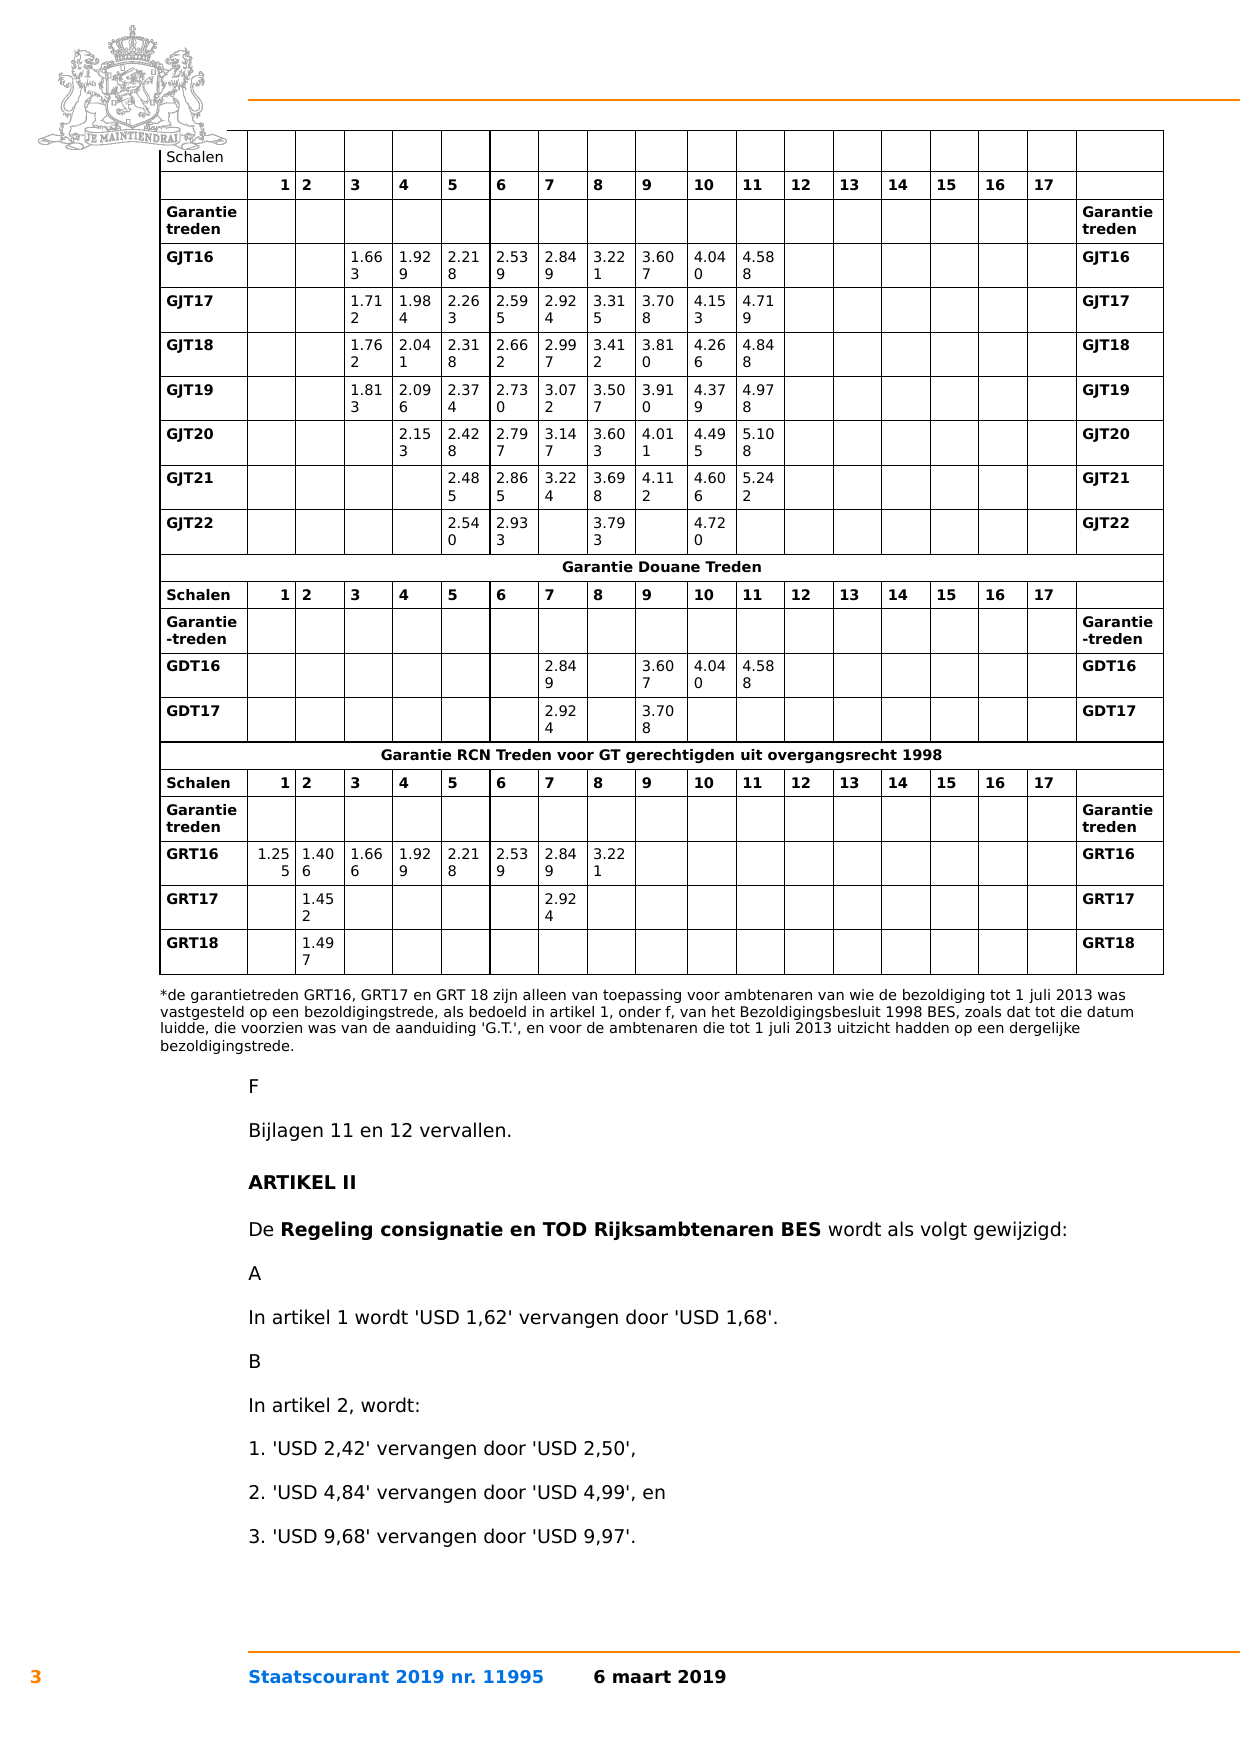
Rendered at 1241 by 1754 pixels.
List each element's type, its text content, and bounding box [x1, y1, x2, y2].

table_cell [539, 510, 587, 553]
table_cell [588, 654, 635, 697]
table_cell 4.588 [737, 654, 784, 697]
table_cell [248, 377, 295, 420]
table_cell 4.112 [636, 466, 687, 509]
table_cell 14 [882, 770, 930, 796]
table_cell [296, 421, 344, 465]
table_cell [688, 698, 736, 741]
table_cell 5 [442, 770, 489, 796]
table_cell [882, 288, 930, 332]
table_cell [931, 244, 978, 287]
table_cell 2 [296, 582, 344, 608]
table_cell 1.663 [345, 244, 392, 287]
table_cell [882, 654, 930, 697]
table_cell 2.595 [491, 288, 538, 332]
table_cell [345, 510, 392, 553]
table_cell [442, 654, 489, 697]
table_cell [393, 510, 441, 553]
table_cell [785, 609, 833, 653]
table_cell 2.539 [491, 244, 538, 287]
table_cell 2.218 [442, 842, 489, 885]
table_cell [931, 288, 978, 332]
table_cell GJT21 [1077, 466, 1163, 509]
table_cell 3.810 [636, 333, 687, 376]
table_cell [296, 698, 344, 741]
table_cell Garantietreden [1077, 200, 1163, 243]
subtitle ARTIKEL II [248, 1172, 1163, 1194]
table_cell 2.933 [491, 510, 538, 553]
table_cell [834, 797, 881, 841]
table_cell [248, 797, 295, 841]
table_cell [931, 200, 978, 243]
table_cell [737, 842, 784, 885]
table_cell 7 [539, 770, 587, 796]
table_cell [834, 244, 881, 287]
table_cell [345, 200, 392, 243]
table_cell Garantie RCN Treden voor GT gerechtigden uit overgangsrecht 1998 [161, 743, 1163, 769]
table_cell [345, 930, 392, 974]
table_cell 3.072 [539, 377, 587, 420]
table_cell [834, 930, 881, 974]
table_cell [882, 421, 930, 465]
table_cell 6 [491, 770, 538, 796]
table_cell *de garantietreden GRT16, GRT17 en GRT 18 zijn alleen van toepassing voor ambtenaren van wie de bezoldiging tot 1 juli 2013 was vastgesteld op een bezoldigingstrede, als bedoeld in artikel 1, onder f, van het Bezoldigingsbesluit 1998 BES, zoals dat tot die datum luidde, die voorzien was van de aanduiding 'G.T.', en voor de ambtenaren die tot 1 juli 2013 uitzicht hadden op een dergelijke bezoldigingstrede. [160, 975, 1163, 1054]
text In artikel 2, wordt: [248, 1394, 1163, 1416]
table_cell 15 [931, 172, 978, 198]
text F [248, 1076, 1163, 1098]
table_cell [882, 200, 930, 243]
table_cell 5 [442, 172, 489, 198]
table_cell 4.379 [688, 377, 736, 420]
table_cell [979, 421, 1027, 465]
table_cell [296, 466, 344, 509]
table_cell [882, 510, 930, 553]
table_cell [345, 654, 392, 697]
table_cell [442, 930, 489, 974]
table_cell 4.011 [636, 421, 687, 465]
table_cell GJT22 [161, 510, 247, 553]
table_cell [1028, 886, 1076, 929]
table_cell 15 [931, 582, 978, 608]
table_cell 3.507 [588, 377, 635, 420]
table_cell [834, 654, 881, 697]
table_cell 4.606 [688, 466, 736, 509]
table_cell GDT16 [161, 654, 247, 697]
table_cell [248, 421, 295, 465]
table_cell [1028, 200, 1076, 243]
table_header [296, 131, 344, 171]
table_cell [588, 698, 635, 741]
table_cell Garantie Douane Treden [161, 555, 1163, 581]
table_cell 2.924 [539, 886, 587, 929]
table_cell [1028, 609, 1076, 653]
table_header [834, 131, 881, 171]
table_cell 2.041 [393, 333, 441, 376]
table_cell 1.452 [296, 886, 344, 929]
table_cell [834, 333, 881, 376]
table_cell [834, 698, 881, 741]
table_cell 4.719 [737, 288, 784, 332]
table_cell 6 [491, 172, 538, 198]
table_cell [345, 886, 392, 929]
table_cell [688, 886, 736, 929]
table_cell Garantietreden [1077, 797, 1163, 841]
table_cell 3.221 [588, 842, 635, 885]
table_cell [931, 466, 978, 509]
table_cell 3 [345, 172, 392, 198]
table_cell [248, 930, 295, 974]
table_cell 2.096 [393, 377, 441, 420]
table_cell Schalen [161, 582, 247, 608]
picture [38, 25, 227, 150]
table_header Schalen [161, 131, 247, 171]
table_cell [1028, 930, 1076, 974]
table_cell 3.698 [588, 466, 635, 509]
table_cell [979, 510, 1027, 553]
table_cell [834, 421, 881, 465]
table_cell [393, 797, 441, 841]
text 2. 'USD 4,84' vervangen door 'USD 4,99', en [248, 1482, 1163, 1504]
table_cell [539, 200, 587, 243]
table_cell 2.849 [539, 654, 587, 697]
table_header [1077, 131, 1163, 171]
table_cell 2.153 [393, 421, 441, 465]
table_cell 3.603 [588, 421, 635, 465]
table_cell [296, 510, 344, 553]
table_cell 13 [834, 172, 881, 198]
table_cell 12 [785, 582, 833, 608]
table_cell 3 [345, 582, 392, 608]
table_header [393, 131, 441, 171]
table_cell [491, 609, 538, 653]
table_cell 1 [248, 172, 295, 198]
table_header [345, 131, 392, 171]
table_cell [785, 654, 833, 697]
table_cell 12 [785, 770, 833, 796]
table_cell [882, 609, 930, 653]
table_cell 7 [539, 582, 587, 608]
table_cell [248, 654, 295, 697]
table_cell [248, 510, 295, 553]
table_cell [979, 466, 1027, 509]
table_cell [688, 930, 736, 974]
table_cell GJT16 [161, 244, 247, 287]
table_cell [539, 930, 587, 974]
table_cell [979, 288, 1027, 332]
table_cell 4.978 [737, 377, 784, 420]
table_cell [296, 200, 344, 243]
table_cell 4.040 [688, 244, 736, 287]
table_cell 2.997 [539, 333, 587, 376]
table_cell [491, 698, 538, 741]
table_cell [979, 654, 1027, 697]
table_cell 5 [442, 582, 489, 608]
table_cell 17 [1028, 582, 1076, 608]
table_header [931, 131, 978, 171]
table_cell 3.224 [539, 466, 587, 509]
table_cell 3.708 [636, 698, 687, 741]
table_cell 4.720 [688, 510, 736, 553]
table_cell Garantietreden [161, 200, 247, 243]
table_cell [393, 200, 441, 243]
table_header [688, 131, 736, 171]
table_cell 12 [785, 172, 833, 198]
table_cell [979, 609, 1027, 653]
table_cell 2.539 [491, 842, 538, 885]
table_cell [588, 609, 635, 653]
table_cell [491, 797, 538, 841]
table_cell [785, 698, 833, 741]
table_cell GJT18 [161, 333, 247, 376]
table_cell 2.865 [491, 466, 538, 509]
table_cell [931, 698, 978, 741]
table_header [248, 131, 295, 171]
table_cell 4 [393, 582, 441, 608]
table_cell GJT21 [161, 466, 247, 509]
table_cell GRT17 [161, 886, 247, 929]
table_cell [834, 609, 881, 653]
table_cell 4.040 [688, 654, 736, 697]
table_cell [931, 333, 978, 376]
table_cell [785, 797, 833, 841]
table_cell GJT22 [1077, 510, 1163, 553]
table_cell GJT16 [1077, 244, 1163, 287]
table_cell [931, 886, 978, 929]
table_cell [882, 886, 930, 929]
table_cell [161, 172, 247, 198]
table_cell 16 [979, 770, 1027, 796]
table_cell [296, 244, 344, 287]
table_cell [248, 466, 295, 509]
table_cell [931, 842, 978, 885]
table_cell [688, 609, 736, 653]
table_cell [688, 842, 736, 885]
table_cell Garantie-treden [161, 609, 247, 653]
table_cell 11 [737, 582, 784, 608]
table_cell [442, 886, 489, 929]
table_cell 4 [393, 770, 441, 796]
table_cell 1.813 [345, 377, 392, 420]
table_header [442, 131, 489, 171]
table_cell [882, 244, 930, 287]
table_cell 2.374 [442, 377, 489, 420]
table_cell 3.910 [636, 377, 687, 420]
table_cell 2.540 [442, 510, 489, 553]
table_cell [737, 609, 784, 653]
table_cell [588, 930, 635, 974]
table_cell [1028, 244, 1076, 287]
table_cell [785, 466, 833, 509]
table_cell [1077, 582, 1163, 608]
table_cell [393, 698, 441, 741]
table_cell [785, 333, 833, 376]
table_cell [785, 510, 833, 553]
table_cell 2.730 [491, 377, 538, 420]
table_cell 9 [636, 582, 687, 608]
table_cell [539, 797, 587, 841]
table_cell GDT16 [1077, 654, 1163, 697]
table_cell [296, 654, 344, 697]
table_cell 3.607 [636, 244, 687, 287]
table_cell GRT16 [1077, 842, 1163, 885]
table_cell [491, 200, 538, 243]
table_cell [979, 377, 1027, 420]
table_cell GJT17 [1077, 288, 1163, 332]
table_cell [1028, 698, 1076, 741]
table_cell 1.497 [296, 930, 344, 974]
table_cell 3.793 [588, 510, 635, 553]
table_cell [785, 930, 833, 974]
table_cell [834, 200, 881, 243]
table_cell [785, 244, 833, 287]
table_cell [393, 609, 441, 653]
table_cell 2.485 [442, 466, 489, 509]
table_cell [882, 930, 930, 974]
table_cell 1.712 [345, 288, 392, 332]
table_cell 2.849 [539, 842, 587, 885]
table_cell GJT17 [161, 288, 247, 332]
table_cell [882, 466, 930, 509]
table_cell [979, 244, 1027, 287]
table_cell [636, 609, 687, 653]
table_cell [834, 842, 881, 885]
table_header [588, 131, 635, 171]
table_cell 2.924 [539, 288, 587, 332]
table_cell GRT18 [161, 930, 247, 974]
table_cell 4.495 [688, 421, 736, 465]
table_cell [737, 886, 784, 929]
table_cell [636, 510, 687, 553]
table_cell [979, 333, 1027, 376]
text A [248, 1263, 1163, 1285]
table_cell 17 [1028, 172, 1076, 198]
table_cell [393, 466, 441, 509]
table_cell GJT20 [1077, 421, 1163, 465]
table_cell 2.318 [442, 333, 489, 376]
table_cell 11 [737, 770, 784, 796]
table_cell 1.406 [296, 842, 344, 885]
table_cell 1.255 [248, 842, 295, 885]
table_cell 9 [636, 172, 687, 198]
text Bijlagen 11 en 12 vervallen. [248, 1120, 1163, 1142]
table_cell [345, 797, 392, 841]
table_cell 2.797 [491, 421, 538, 465]
table_cell 2 [296, 770, 344, 796]
table_cell [1028, 288, 1076, 332]
table_cell [1028, 654, 1076, 697]
table_cell [785, 200, 833, 243]
table_header [785, 131, 833, 171]
table_cell 10 [688, 770, 736, 796]
table_cell Garantietreden [161, 797, 247, 841]
table_cell [491, 654, 538, 697]
table_cell 3.607 [636, 654, 687, 697]
table_header [539, 131, 587, 171]
table_cell 2.263 [442, 288, 489, 332]
table_cell GDT17 [161, 698, 247, 741]
table_cell 1.666 [345, 842, 392, 885]
table_cell [931, 510, 978, 553]
table_cell [931, 377, 978, 420]
table_cell [882, 698, 930, 741]
table_cell [834, 886, 881, 929]
table_cell GRT16 [161, 842, 247, 885]
table_cell 6 [491, 582, 538, 608]
table_cell [248, 288, 295, 332]
table_cell [931, 609, 978, 653]
table_cell [737, 930, 784, 974]
table_cell [636, 886, 687, 929]
table_cell [834, 510, 881, 553]
table_cell [296, 333, 344, 376]
table_cell [882, 797, 930, 841]
table_cell 3.147 [539, 421, 587, 465]
table_cell GDT17 [1077, 698, 1163, 741]
table_cell 4.588 [737, 244, 784, 287]
text B [248, 1351, 1163, 1373]
table_cell [345, 466, 392, 509]
table_cell [1028, 842, 1076, 885]
table_cell [1077, 172, 1163, 198]
text In artikel 1 wordt 'USD 1,62' vervangen door 'USD 1,68'. [248, 1307, 1163, 1329]
table_cell [636, 797, 687, 841]
table_cell [737, 698, 784, 741]
table_cell [834, 377, 881, 420]
table_cell [1028, 797, 1076, 841]
table_cell GJT18 [1077, 333, 1163, 376]
table_cell [737, 797, 784, 841]
table_cell 2.849 [539, 244, 587, 287]
table_cell 2 [296, 172, 344, 198]
table_cell 5.108 [737, 421, 784, 465]
table_cell 17 [1028, 770, 1076, 796]
table_header [737, 131, 784, 171]
table_cell [1077, 770, 1163, 796]
table_cell [979, 698, 1027, 741]
table_cell Schalen [161, 770, 247, 796]
table_cell [834, 466, 881, 509]
table_cell [393, 930, 441, 974]
text 3. 'USD 9,68' vervangen door 'USD 9,97'. [248, 1526, 1163, 1548]
table_cell GRT17 [1077, 886, 1163, 929]
table_cell 4 [393, 172, 441, 198]
table_cell 3 [345, 770, 392, 796]
table_cell [442, 797, 489, 841]
table_cell [785, 842, 833, 885]
table_cell [296, 377, 344, 420]
table_cell [1028, 466, 1076, 509]
table_cell [442, 698, 489, 741]
table_cell 13 [834, 582, 881, 608]
table_cell [588, 797, 635, 841]
table_cell [345, 421, 392, 465]
table_cell 1.762 [345, 333, 392, 376]
table_cell 3.708 [636, 288, 687, 332]
table_cell 14 [882, 582, 930, 608]
table_cell 1 [248, 582, 295, 608]
table_cell [248, 886, 295, 929]
table_header [979, 131, 1027, 171]
table_cell [296, 797, 344, 841]
table_cell 13 [834, 770, 881, 796]
table_cell Garantie-treden [1077, 609, 1163, 653]
text De Regeling consignatie en TOD Rijksambtenaren BES wordt als volgt gewijzigd: [248, 1219, 1163, 1241]
table_cell [834, 288, 881, 332]
table_cell [979, 842, 1027, 885]
table_cell 2.428 [442, 421, 489, 465]
table_cell 2.924 [539, 698, 587, 741]
table_cell [393, 654, 441, 697]
text 1. 'USD 2,42' vervangen door 'USD 2,50', [248, 1438, 1163, 1460]
table_cell [248, 333, 295, 376]
table_cell [979, 886, 1027, 929]
table_cell 10 [688, 172, 736, 198]
table_cell 2.218 [442, 244, 489, 287]
table_cell 1.929 [393, 842, 441, 885]
table_cell GJT20 [161, 421, 247, 465]
table_cell 4.266 [688, 333, 736, 376]
table_cell [785, 886, 833, 929]
table_cell [248, 609, 295, 653]
table_cell [345, 698, 392, 741]
table_cell 10 [688, 582, 736, 608]
table_cell [296, 288, 344, 332]
table_cell 1.984 [393, 288, 441, 332]
table_cell 8 [588, 172, 635, 198]
table_cell 1 [248, 770, 295, 796]
table_cell [636, 930, 687, 974]
table_cell 2.662 [491, 333, 538, 376]
table_cell [442, 200, 489, 243]
table_cell 4.848 [737, 333, 784, 376]
table_cell 16 [979, 582, 1027, 608]
table_cell [979, 797, 1027, 841]
table_cell [931, 930, 978, 974]
table_header [1028, 131, 1076, 171]
table_cell [931, 797, 978, 841]
table_cell [1028, 421, 1076, 465]
table_cell [785, 377, 833, 420]
table_header [491, 131, 538, 171]
table_cell [393, 886, 441, 929]
table_cell [882, 842, 930, 885]
table_cell 7 [539, 172, 587, 198]
table_header [636, 131, 687, 171]
table_header [882, 131, 930, 171]
table_cell [539, 609, 587, 653]
table_cell [491, 930, 538, 974]
table_cell 16 [979, 172, 1027, 198]
table_cell GJT19 [1077, 377, 1163, 420]
table_cell 3.221 [588, 244, 635, 287]
table_cell 5.242 [737, 466, 784, 509]
table_cell [931, 421, 978, 465]
table_cell 14 [882, 172, 930, 198]
table_cell 8 [588, 582, 635, 608]
table_cell [882, 377, 930, 420]
table_cell [588, 200, 635, 243]
table_cell [979, 200, 1027, 243]
table_cell [785, 288, 833, 332]
table_cell 8 [588, 770, 635, 796]
table_cell [588, 886, 635, 929]
table_cell [248, 698, 295, 741]
table_cell 9 [636, 770, 687, 796]
table_cell [1028, 377, 1076, 420]
table_cell [491, 886, 538, 929]
table_cell GRT18 [1077, 930, 1163, 974]
table_cell GJT19 [161, 377, 247, 420]
table_cell [688, 200, 736, 243]
table_cell 3.315 [588, 288, 635, 332]
table_cell [737, 510, 784, 553]
table_cell [345, 609, 392, 653]
table_cell [1028, 510, 1076, 553]
table_cell [248, 244, 295, 287]
table_cell [1028, 333, 1076, 376]
table_cell [737, 200, 784, 243]
table_cell [979, 930, 1027, 974]
table_cell [248, 200, 295, 243]
table_cell 1.929 [393, 244, 441, 287]
table_cell [785, 421, 833, 465]
table_cell [882, 333, 930, 376]
table_cell 11 [737, 172, 784, 198]
table_cell [296, 609, 344, 653]
table_cell [442, 609, 489, 653]
table_cell 3.412 [588, 333, 635, 376]
table_cell [636, 200, 687, 243]
table_cell [931, 654, 978, 697]
table_cell 15 [931, 770, 978, 796]
table_cell 4.153 [688, 288, 736, 332]
table_cell [636, 842, 687, 885]
table_cell [688, 797, 736, 841]
